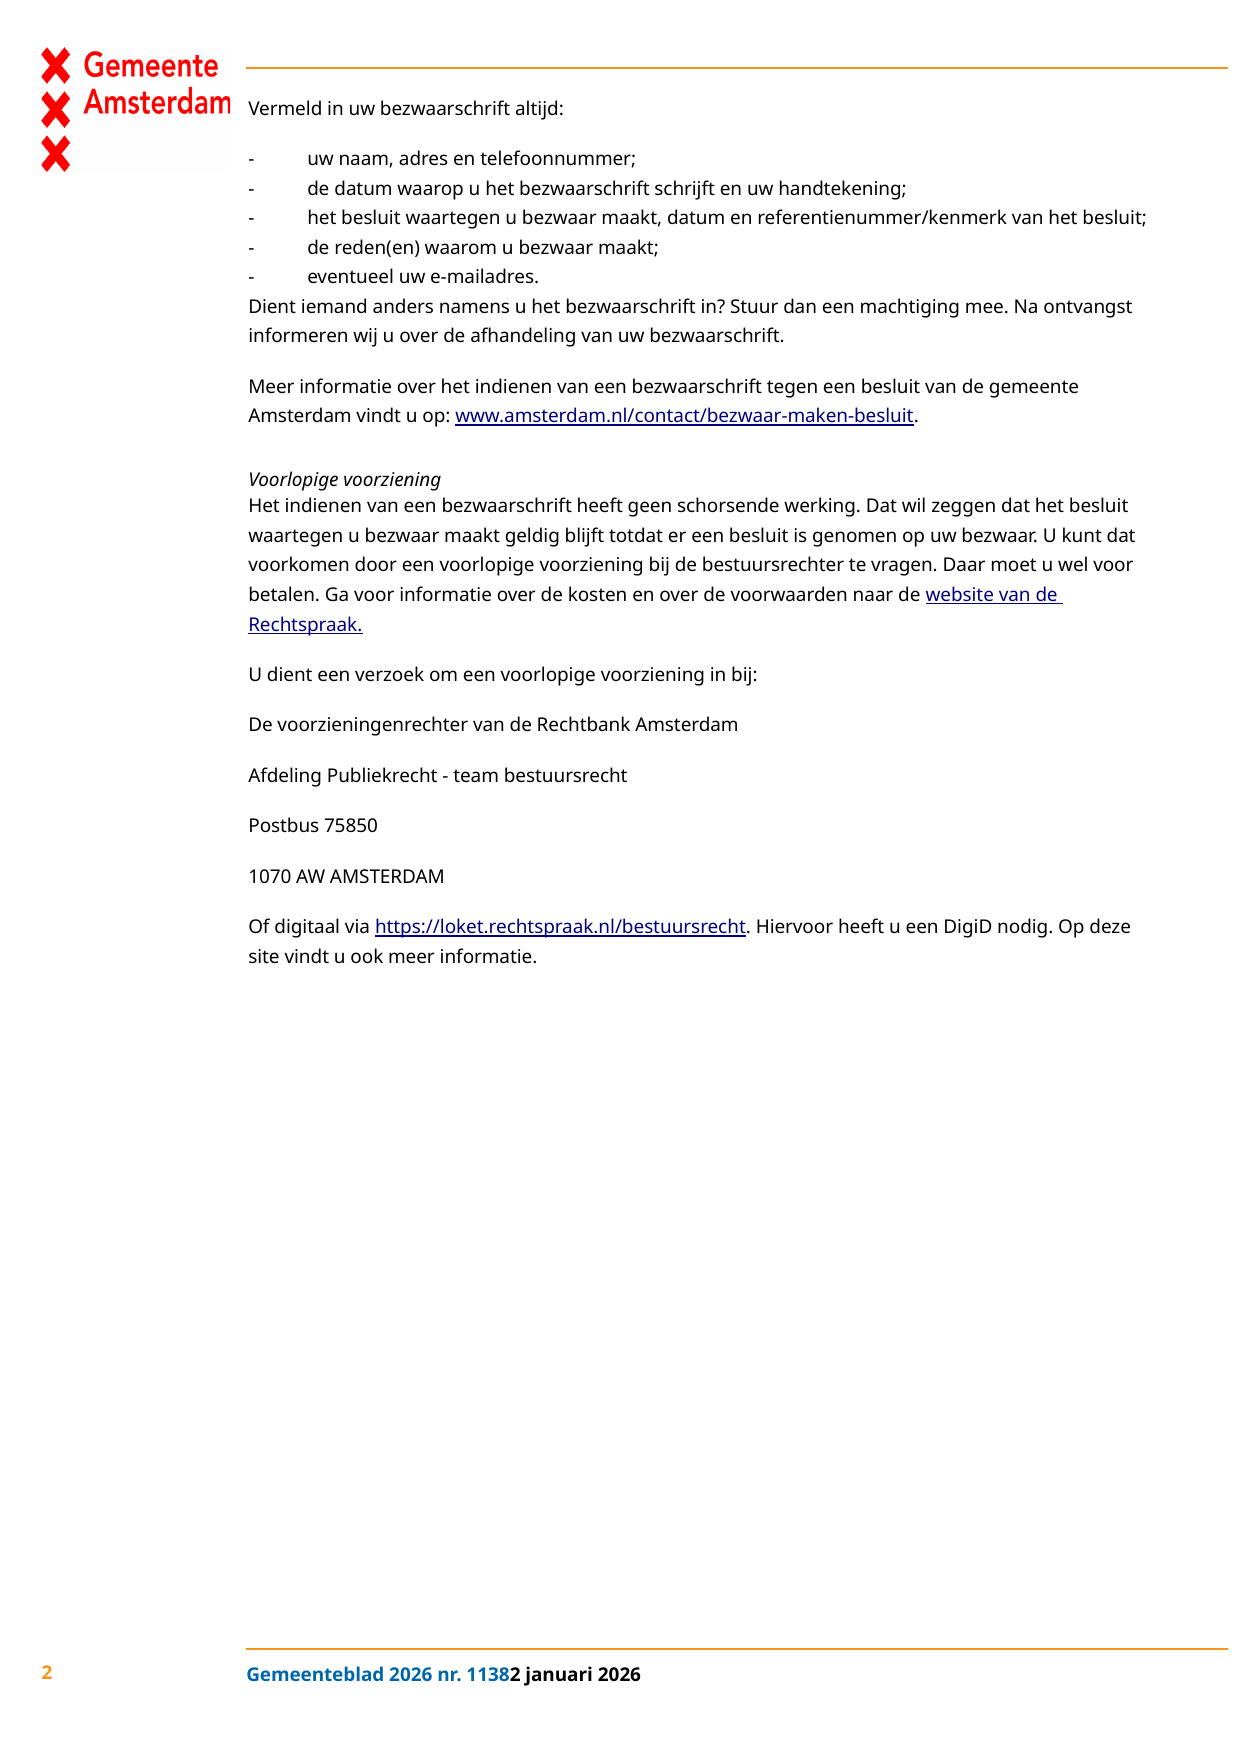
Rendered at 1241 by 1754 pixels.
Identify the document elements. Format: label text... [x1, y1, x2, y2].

text Afdeling Publiekrecht - team bestuursrecht [248, 762, 1152, 788]
text Vermeld in uw bezwaarschrift altijd: [248, 95, 1152, 121]
text Meer informatie over het indienen van een bezwaarschrift tegen een besluit van de gemeente Amsterdam vindt u op: www.amsterdam.nl/contact/bezwaar-maken-besluit. [248, 373, 1152, 428]
list de datum waarop u het bezwaarschrift schrijft en uw handtekening; [248, 175, 1152, 201]
list het besluit waartegen u bezwaar maakt, datum en referentienummer/kenmerk van het besluit; [248, 204, 1152, 230]
list eventueel uw e-mailadres. [248, 263, 1152, 289]
text 1070 AW AMSTERDAM [248, 863, 1152, 888]
text De voorzieningenrechter van de Rechtbank Amsterdam [248, 712, 1152, 737]
text Dient iemand anders namens u het bezwaarschrift in? Stuur dan een machtiging mee. Na ontvangst informeren wij u over de afhandeling van uw bezwaarschrift. [248, 293, 1152, 348]
text Of digitaal via https://loket.rechtspraak.nl/bestuursrecht. Hiervoor heeft u een DigiD nodig. Op deze site vindt u ook meer informatie. [248, 913, 1152, 968]
text Postbus 75850 [248, 812, 1152, 838]
text U dient een verzoek om een voorlopige voorziening in bij: [248, 661, 1152, 687]
text Het indienen van een bezwaarschrift heeft geen schorsende werking. Dat wil zeggen dat het besluit waartegen u bezwaar maakt geldig blijft totdat er een besluit is genomen op uw bezwaar. U kunt dat voorkomen door een voorlopige voorziening bij de bestuursrechter te vragen. Daar moet u wel voor betalen. Ga voor informatie over de kosten en over de voorwaarden naar de website van de Rechtspraak. [248, 492, 1152, 636]
text Voorlopige voorziening [248, 467, 1152, 492]
list uw naam, adres en telefoonnummer; [248, 145, 1152, 171]
list de reden(en) waarom u bezwaar maakt; [248, 234, 1152, 260]
picture [41, 47, 231, 172]
